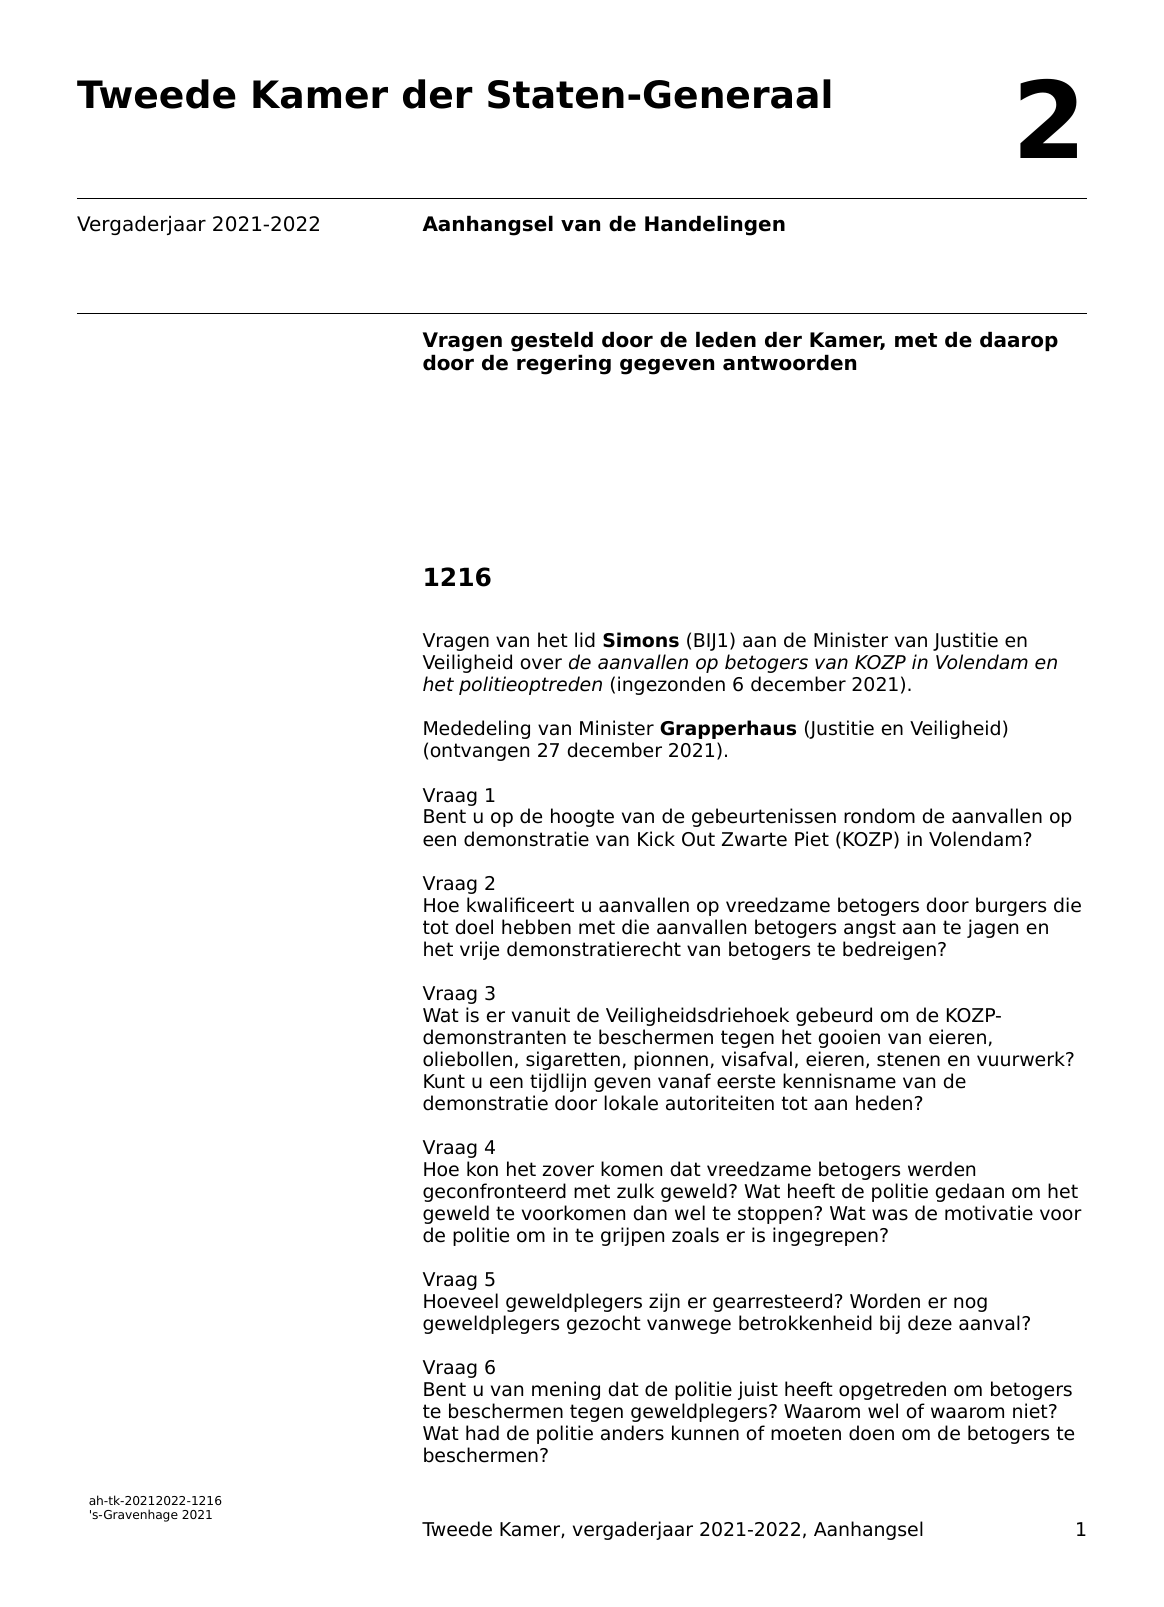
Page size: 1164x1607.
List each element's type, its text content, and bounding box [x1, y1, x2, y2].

text Bent u van mening dat de politie juist heeft opgetreden om betogers te beschermen tegen geweldplegers? Waarom wel of waarom niet? Wat had de politie anders kunnen of moeten doen om de betogers te beschermen? [422, 1379, 1087, 1467]
text 1216 [422, 563, 1087, 592]
text Hoe kon het zover komen dat vreedzame betogers werden geconfronteerd met zulk geweld? Wat heeft de politie gedaan om het geweld te voorkomen dan wel te stoppen? Wat was de motivatie voor de politie om in te grijpen zoals er is ingegrepen? [422, 1159, 1087, 1247]
text Vraag 5 [422, 1269, 1087, 1291]
table_cell Vergaderjaar 2021-2022 [77, 199, 422, 313]
table_cell [77, 314, 422, 375]
table_cell Vragen gesteld door de leden der Kamer, met de daarop door de regering gegeven antwoorden [422, 314, 1087, 375]
table_cell Aanhangsel van de Handelingen [422, 199, 1087, 313]
text Vraag 1 [422, 784, 1087, 806]
text ah-tk-20212022-1216 [88, 1494, 323, 1508]
text Vraag 4 [422, 1137, 1087, 1159]
text Vragen van het lid Simons (BIJ1) aan de Minister van Justitie en Veiligheid over de aanvallen op betogers van KOZP in Volendam en het politieoptreden (ingezonden 6 december 2021). [422, 630, 1087, 696]
text Bent u op de hoogte van de gebeurtenissen rondom de aanvallen op een demonstratie van Kick Out Zwarte Piet (KOZP) in Volendam? [422, 806, 1087, 850]
text Hoe kwalificeert u aanvallen op vreedzame betogers door burgers die tot doel hebben met die aanvallen betogers angst aan te jagen en het vrije demonstratierecht van betogers te bedreigen? [422, 894, 1087, 961]
text Wat is er vanuit de Veiligheidsdriehoek gebeurd om de KOZP-demonstranten te beschermen tegen het gooien van eieren, oliebollen, sigaretten, pionnen, visafval, eieren, stenen en vuurwerk? Kunt u een tijdlijn geven vanaf eerste kennisname van de demonstratie door lokale autoriteiten tot aan heden? [422, 1005, 1087, 1114]
text 's-Gravenhage 2021 [88, 1508, 323, 1522]
text Vraag 6 [422, 1357, 1087, 1379]
text Mededeling van Minister Grapperhaus (Justitie en Veiligheid) (ontvangen 27 december 2021). [422, 718, 1087, 762]
text Vraag 3 [422, 983, 1087, 1005]
text Vraag 2 [422, 873, 1087, 894]
text Hoeveel geweldplegers zijn er gearresteerd? Worden er nog geweldplegers gezocht vanwege betrokkenheid bij deze aanval? [422, 1291, 1087, 1335]
table_header Tweede Kamer der Staten-Generaal [77, 59, 886, 198]
table_header 2 [886, 59, 1087, 198]
